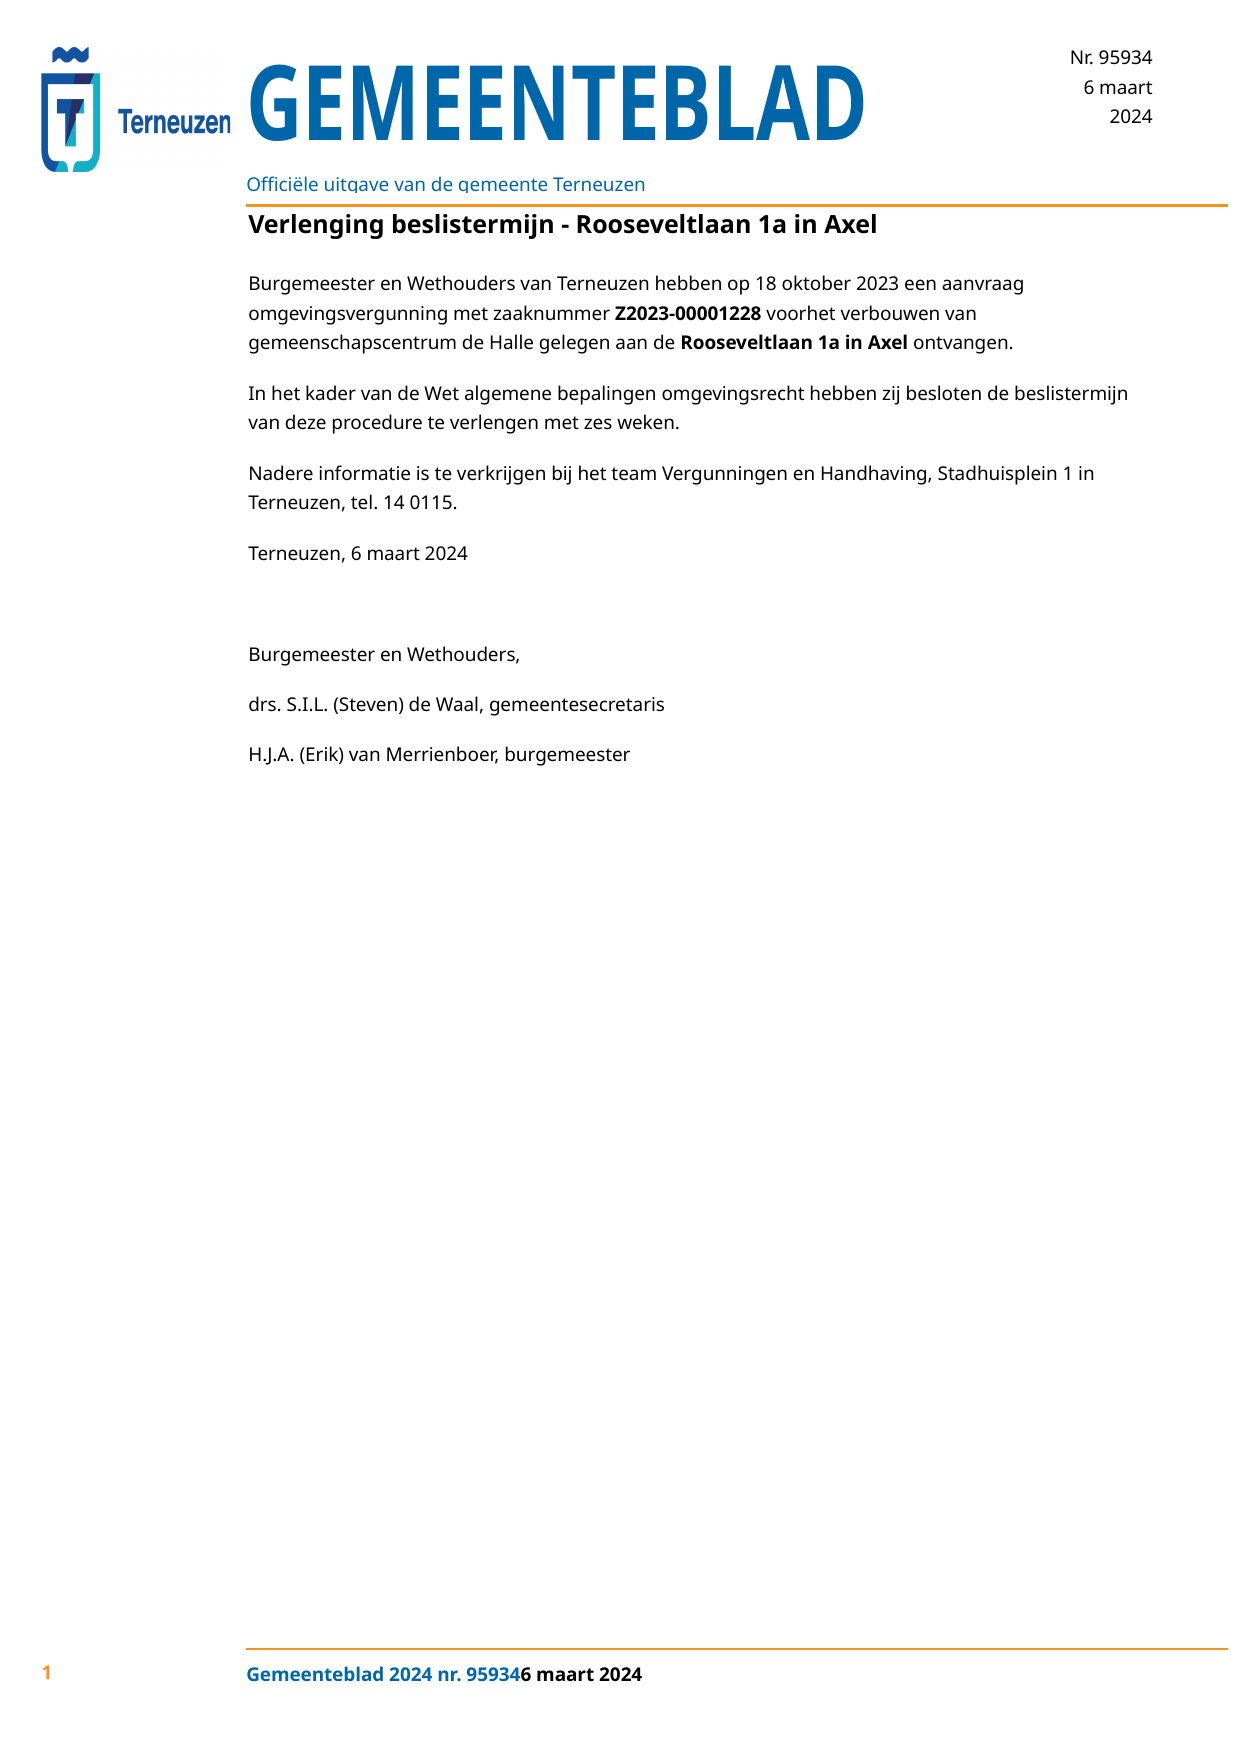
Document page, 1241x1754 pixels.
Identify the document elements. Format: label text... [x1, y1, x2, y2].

picture [41, 47, 231, 172]
text In het kader van de Wet algemene bepalingen omgevingsrecht hebben zij besloten de beslistermijn van deze procedure te verlengen met zes weken. [248, 380, 1152, 435]
text Nadere informatie is te verkrijgen bij het team Vergunningen en Handhaving, Stadhuisplein 1 in Terneuzen, tel. 14 0115. [248, 460, 1152, 515]
text Burgemeester en Wethouders, [248, 641, 1152, 666]
text H.J.A. (Erik) van Merrienboer, burgemeester [248, 742, 1152, 767]
text Terneuzen, 6 maart 2024 [248, 540, 1152, 566]
text Verlenging beslistermijn - Rooseveltlaan 1a in Axel [248, 207, 1152, 241]
text Burgemeester en Wethouders van Terneuzen hebben op 18 oktober 2023 een aanvraag omgevingsvergunning met zaaknummer Z2023-00001228 voorhet verbouwen van gemeenschapscentrum de Halle gelegen aan de Rooseveltlaan 1a in Axel ontvangen. [248, 270, 1152, 355]
text drs. S.I.L. (Steven) de Waal, gemeentesecretaris [248, 691, 1152, 717]
